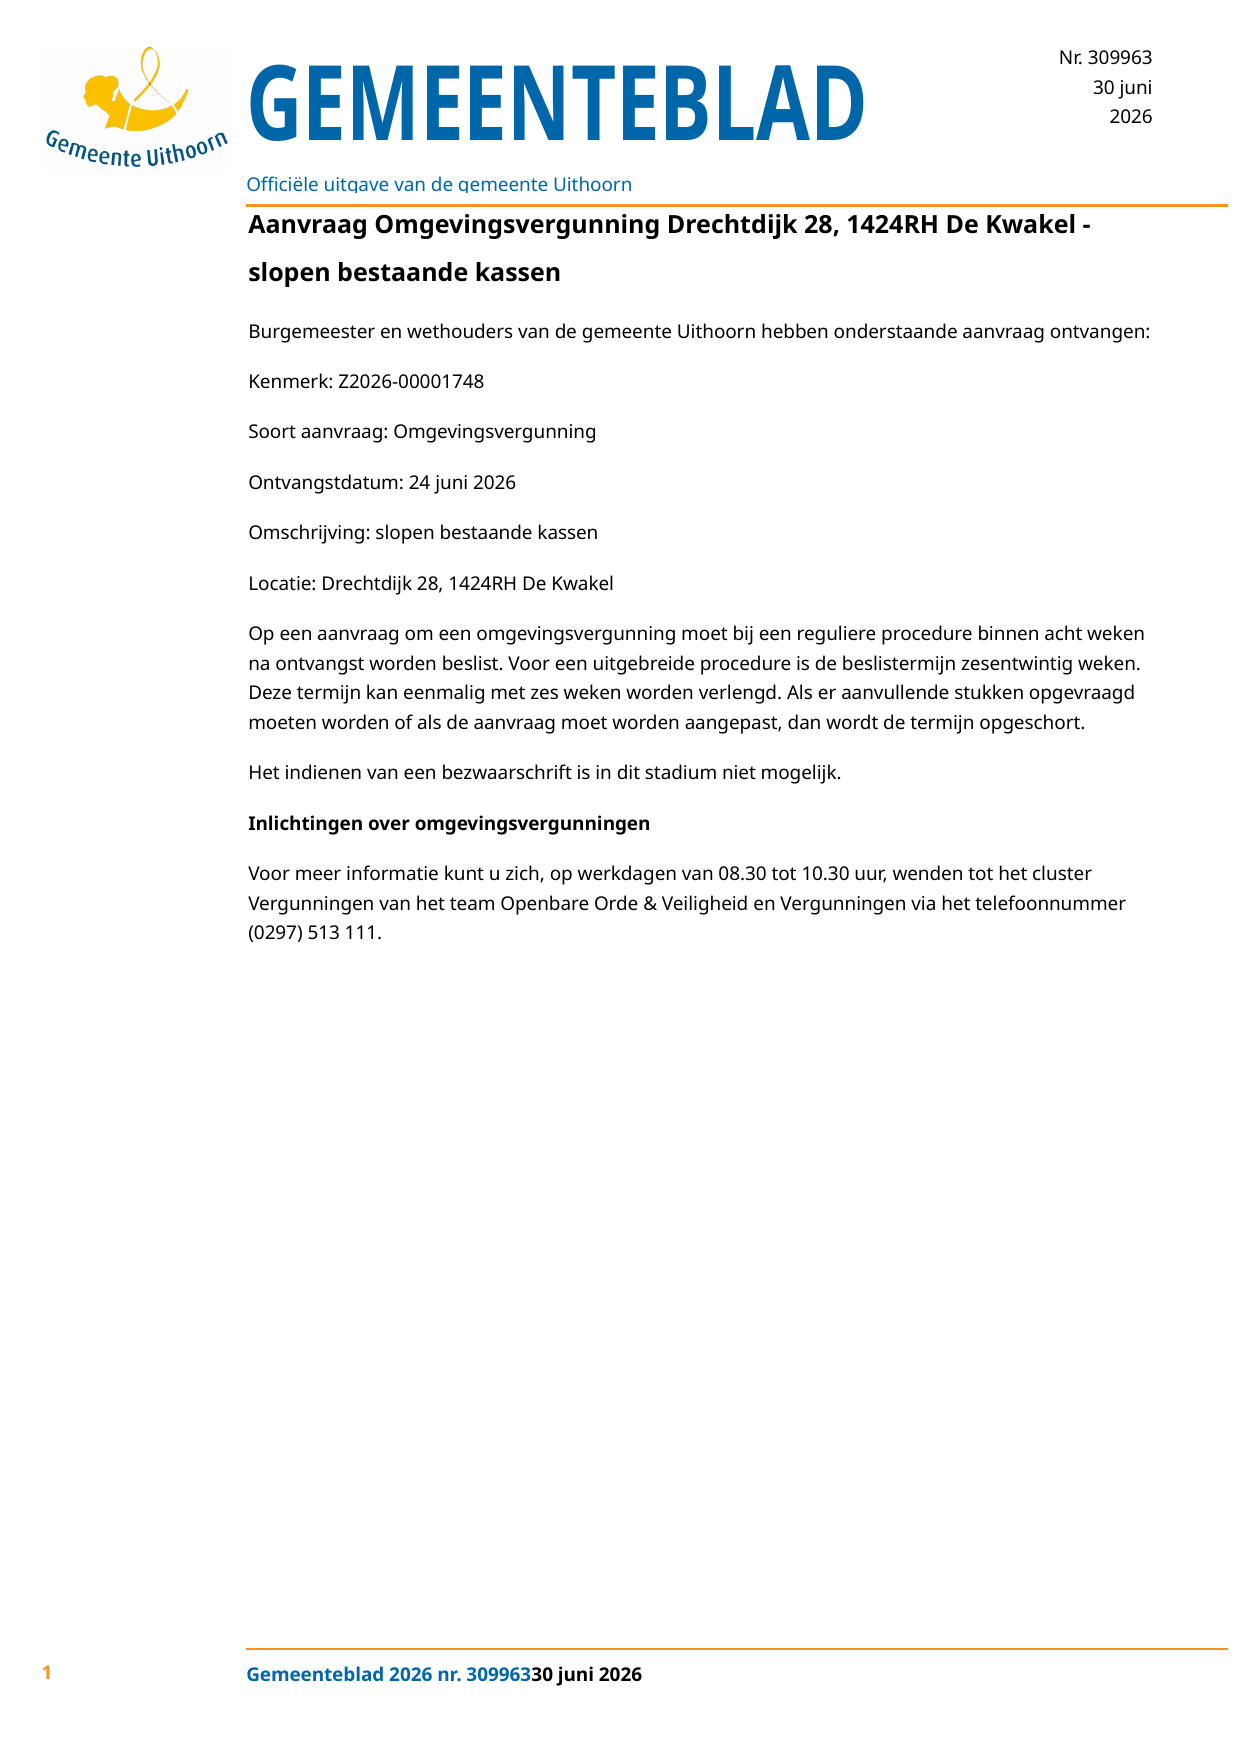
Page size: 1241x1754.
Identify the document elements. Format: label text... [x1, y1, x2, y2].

text Voor meer informatie kunt u zich, op werkdagen van 08.30 tot 10.30 uur, wenden tot het cluster Vergunningen van het team Openbare Orde & Veiligheid en Vergunningen via het telefoonnummer (0297) 513 111. [248, 860, 1152, 945]
text Inlichtingen over omgevingsvergunningen [248, 810, 1152, 836]
text Ontvangstdatum: 24 juni 2026 [248, 469, 1152, 495]
text Het indienen van een bezwaarschrift is in dit stadium niet mogelijk. [248, 759, 1152, 785]
text Locatie: Drechtdijk 28, 1424RH De Kwakel [248, 570, 1152, 596]
text Soort aanvraag: Omgevingsvergunning [248, 419, 1152, 444]
text Kenmerk: Z2026-00001748 [248, 368, 1152, 394]
text Omschrijving: slopen bestaande kassen [248, 519, 1152, 545]
text Op een aanvraag om een omgevingsvergunning moet bij een reguliere procedure binnen acht weken na ontvangst worden beslist. Voor een uitgebreide procedure is de beslistermijn zesentwintig weken. Deze termijn kan eenmalig met zes weken worden verlengd. Als er aanvullende stukken opgevraagd moeten worden of als de aanvraag moet worden aangepast, dan wordt de termijn opgeschort. [248, 620, 1152, 735]
text Burgemeester en wethouders van de gemeente Uithoorn hebben onderstaande aanvraag ontvangen: [248, 318, 1152, 344]
picture [41, 47, 231, 172]
text Aanvraag Omgevingsvergunning Drechtdijk 28, 1424RH De Kwakel - slopen bestaande kassen [248, 207, 1152, 288]
